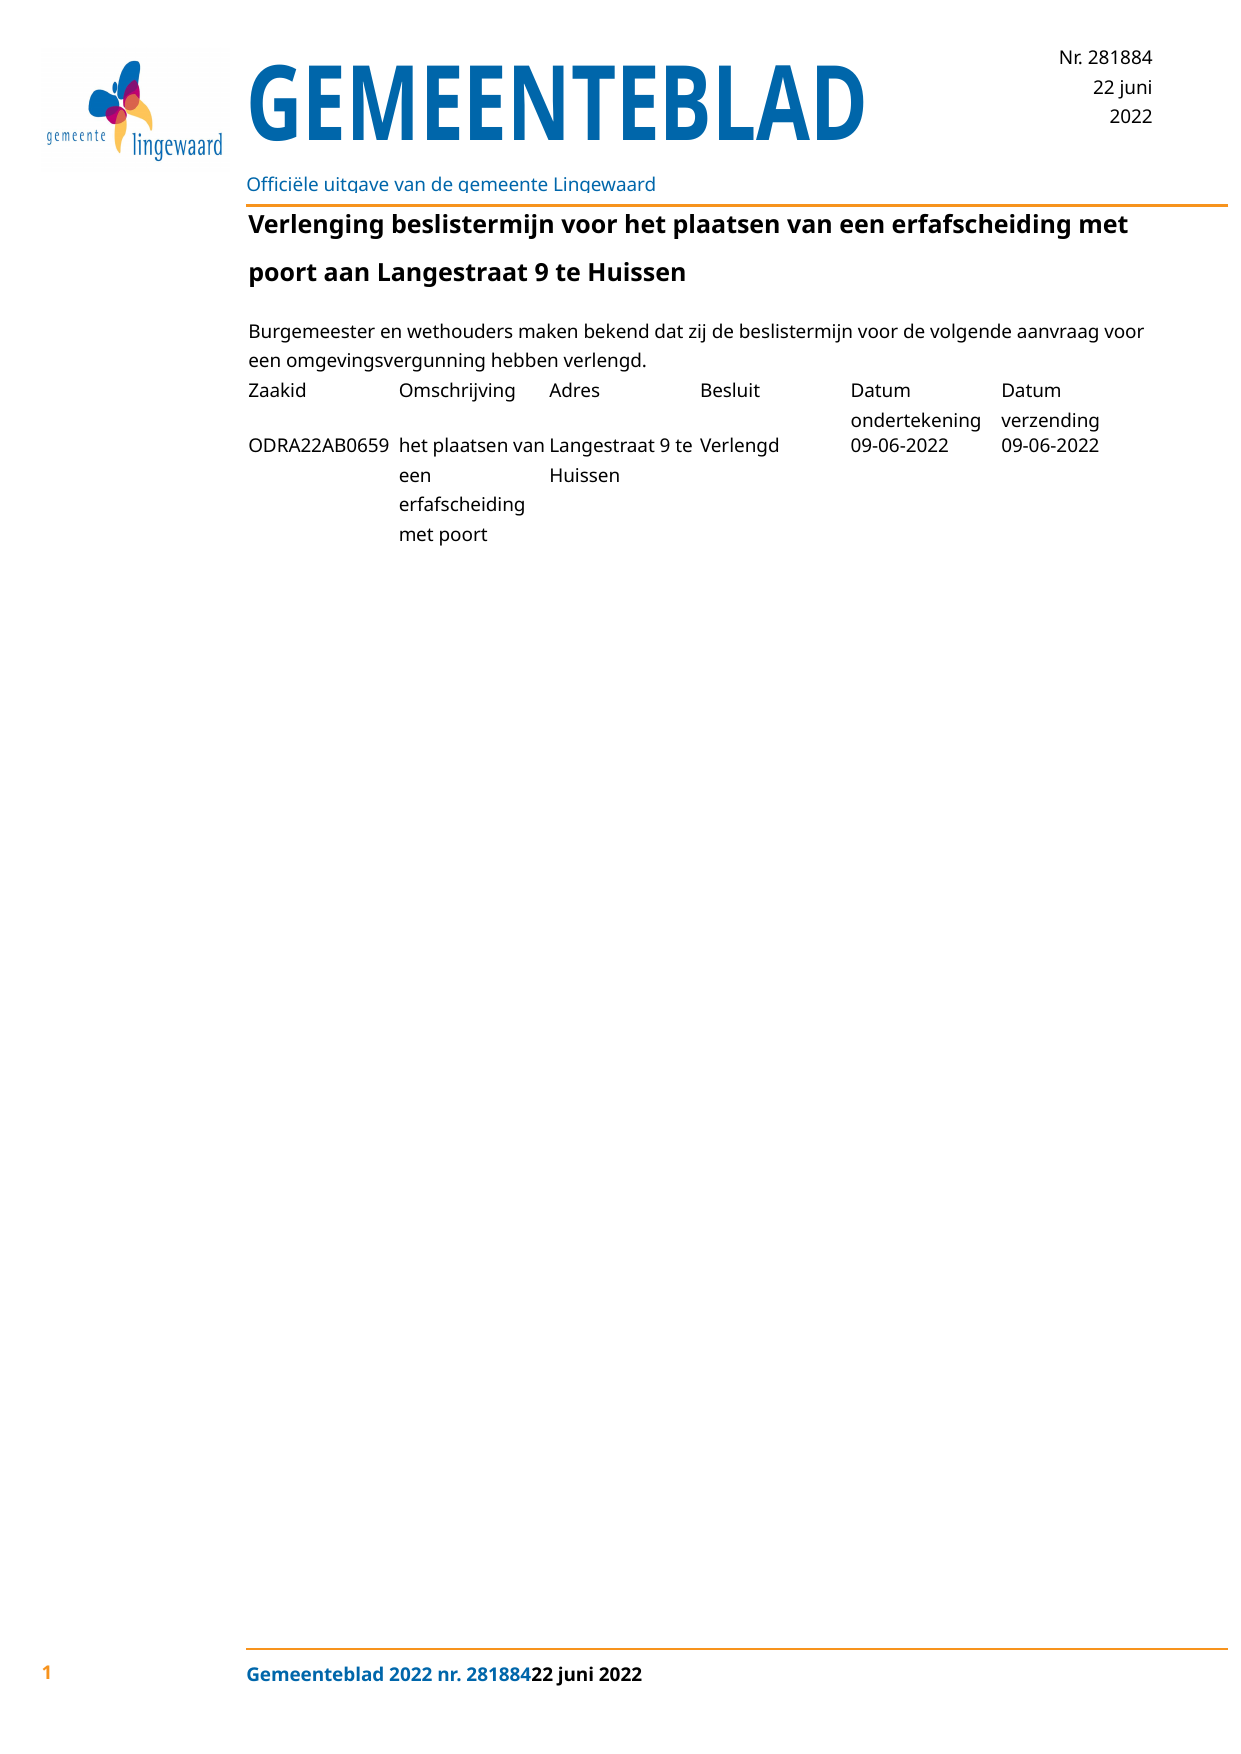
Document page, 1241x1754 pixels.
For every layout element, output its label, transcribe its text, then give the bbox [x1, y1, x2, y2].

table_header Adres [549, 377, 700, 432]
table_header Datum verzending [1001, 377, 1152, 432]
table_cell Verlengd [700, 433, 850, 547]
text Verlenging beslistermijn voor het plaatsen van een erfafscheiding met poort aan Langestraat 9 te Huissen [248, 207, 1152, 288]
table_header Zaakid [248, 377, 398, 432]
table_cell Langestraat 9 te Huissen [549, 433, 700, 547]
table_header Omschrijving [399, 377, 549, 432]
table_cell het plaatsen van een erfafscheiding met poort [399, 433, 549, 547]
text Burgemeester en wethouders maken bekend dat zij de beslistermijn voor de volgende aanvraag voor een omgevingsvergunning hebben verlengd. [248, 318, 1152, 373]
table_cell 09-06-2022 [850, 433, 1001, 547]
table_cell ODRA22AB0659 [248, 433, 398, 547]
table_header Besluit [700, 377, 850, 432]
picture [41, 47, 231, 172]
table_header Datum ondertekening [850, 377, 1001, 432]
table_cell 09-06-2022 [1001, 433, 1152, 547]
